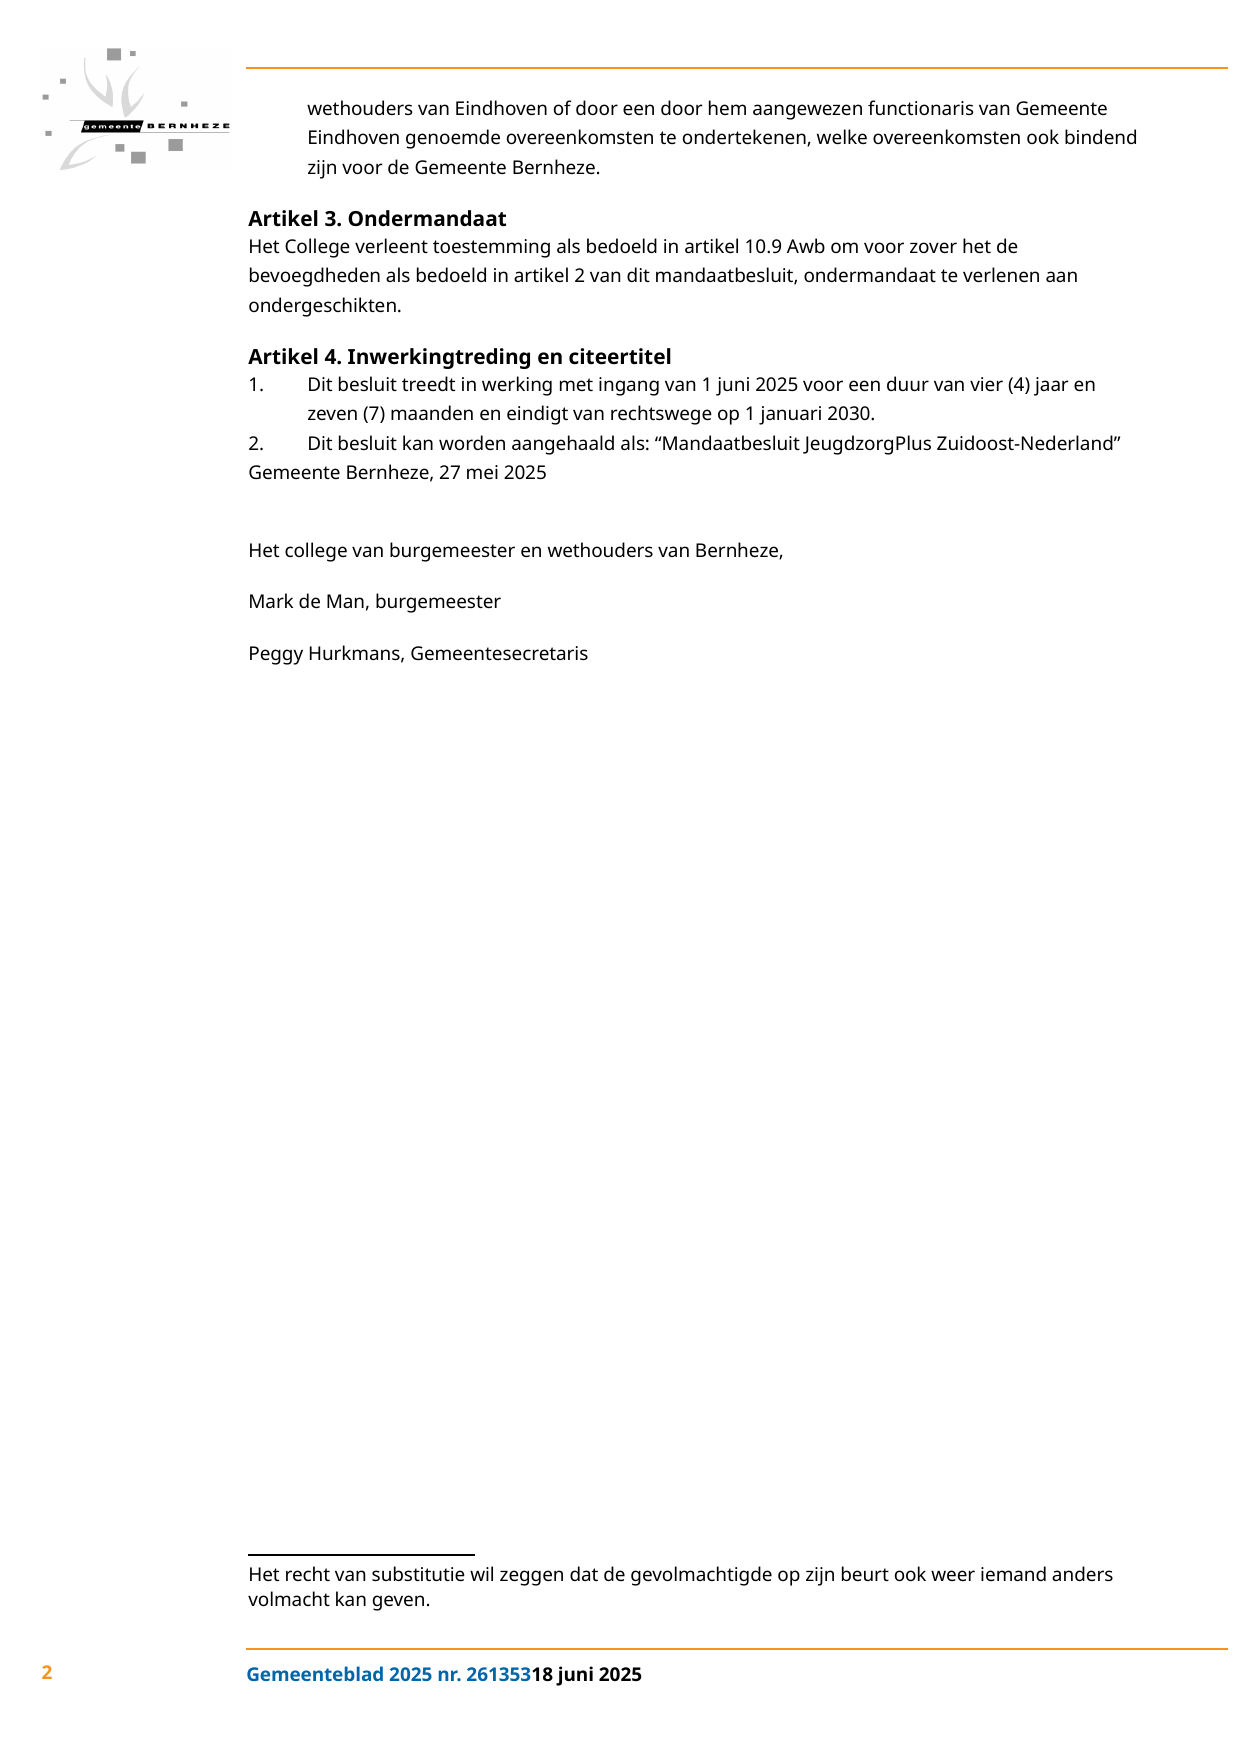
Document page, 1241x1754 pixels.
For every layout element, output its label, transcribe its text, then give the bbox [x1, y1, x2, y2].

text Artikel 4. Inwerkingtreding en citeertitel [248, 342, 1152, 371]
text Peggy Hurkmans, Gemeentesecretaris [248, 640, 1152, 665]
text Het College verleent toestemming als bedoeld in artikel 10.9 Awb om voor zover het de bevoegdheden als bedoeld in artikel 2 van dit mandaatbesluit, ondermandaat te verlenen aan ondergeschikten. [248, 233, 1152, 318]
list Het recht van substitutie wil zeggen dat de gevolmachtigde op zijn beurt ook weer iemand anders volmacht kan geven. [248, 1561, 1152, 1612]
text Mark de Man, burgemeester [248, 588, 1152, 614]
text Artikel 3. Ondermandaat [248, 204, 1152, 233]
list wethouders van Eindhoven of door een door hem aangewezen functionaris van Gemeente Eindhoven genoemde overeenkomsten te ondertekenen, welke overeenkomsten ook bindend zijn voor de Gemeente Bernheze. [248, 95, 1152, 180]
text Gemeente Bernheze, 27 mei 2025 [248, 459, 1152, 485]
list Dit besluit treedt in werking met ingang van 1 juni 2025 voor een duur van vier (4) jaar en zeven (7) maanden en eindigt van rechtswege op 1 januari 2030. [248, 371, 1152, 426]
list Dit besluit kan worden aangehaald als: “Mandaatbesluit JeugdzorgPlus Zuidoost-Nederland” [248, 430, 1152, 456]
text Het college van burgemeester en wethouders van Bernheze, [248, 537, 1152, 562]
picture [41, 47, 231, 172]
